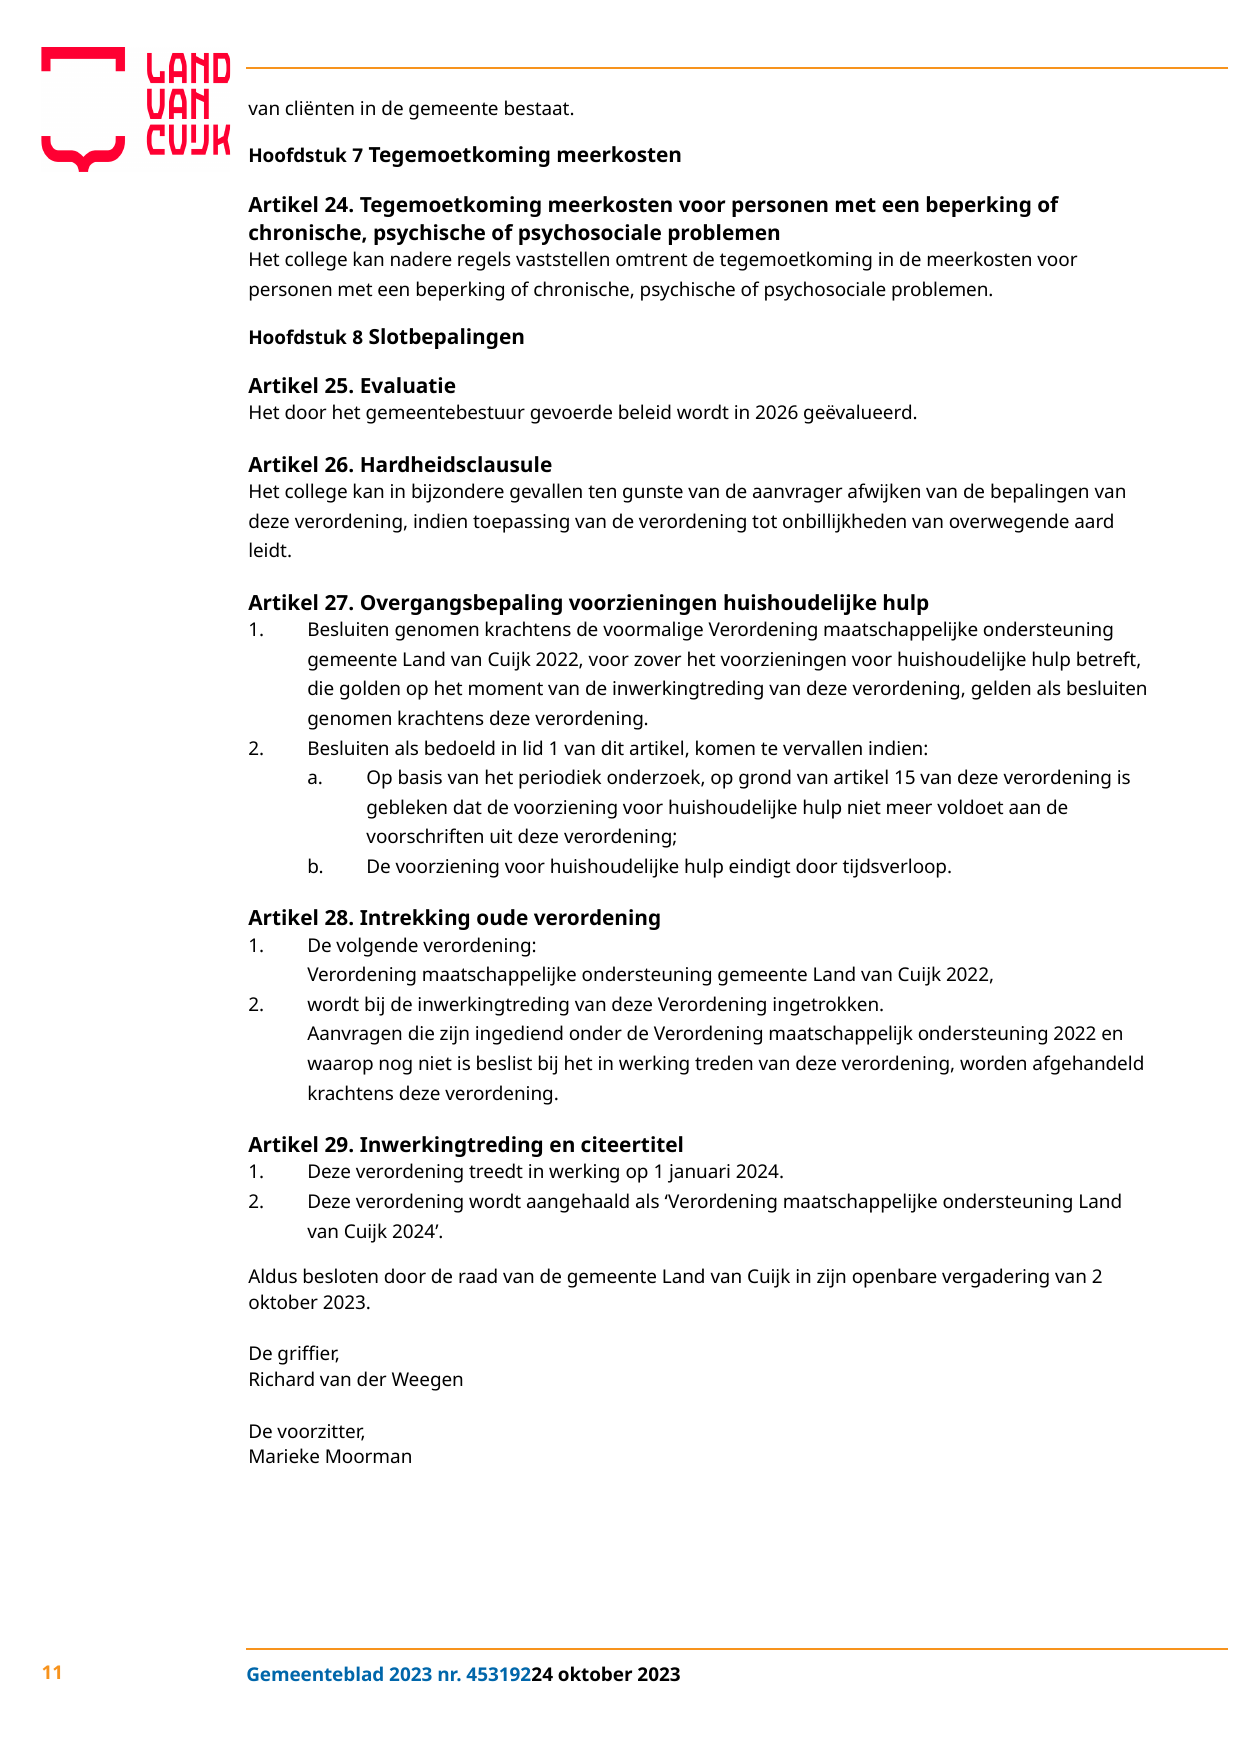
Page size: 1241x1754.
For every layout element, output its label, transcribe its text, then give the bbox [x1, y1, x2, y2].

list wordt bij de inwerkingtreding van deze Verordening ingetrokken. [248, 991, 1152, 1017]
text Richard van der Weegen [248, 1366, 1152, 1392]
list De voorziening voor huishoudelijke hulp eindigt door tijdsverloop. [307, 853, 1152, 879]
text Artikel 29. Inwerkingtreding en citeertitel [248, 1130, 1152, 1159]
text van cliënten in de gemeente bestaat. [248, 95, 1152, 121]
text Artikel 26. Hardheidsclausule [248, 450, 1152, 478]
text De voorzitter, [248, 1418, 1152, 1443]
text Hoofdstuk 7 Tegemoetkoming meerkosten [248, 140, 1152, 169]
text Artikel 24. Tegemoetkoming meerkosten voor personen met een beperking of chronische, psychische of psychosociale problemen [248, 190, 1152, 247]
text Het college kan nadere regels vaststellen omtrent de tegemoetkoming in de meerkosten voor personen met een beperking of chronische, psychische of psychosociale problemen. [248, 247, 1152, 302]
text Marieke Moorman [248, 1443, 1152, 1469]
list Op basis van het periodiek onderzoek, op grond van artikel 15 van deze verordening is gebleken dat de voorziening voor huishoudelijke hulp niet meer voldoet aan de voorschriften uit deze verordening; [307, 764, 1152, 849]
list De volgende verordening: [248, 932, 1152, 958]
list Aanvragen die zijn ingediend onder de Verordening maatschappelijk ondersteuning 2022 en waarop nog niet is beslist bij het in werking treden van deze verordening, worden afgehandeld krachtens deze verordening. [248, 1021, 1152, 1106]
text Het college kan in bijzondere gevallen ten gunste van de aanvrager afwijken van de bepalingen van deze verordening, indien toepassing van de verordening tot onbillijkheden van overwegende aard leidt. [248, 478, 1152, 563]
list Besluiten genomen krachtens de voormalige Verordening maatschappelijke ondersteuning gemeente Land van Cuijk 2022, voor zover het voorzieningen voor huishoudelijke hulp betreft, die golden op het moment van de inwerkingtreding van deze verordening, gelden als besluiten genomen krachtens deze verordening. [248, 616, 1152, 731]
text Het door het gemeentebestuur gevoerde beleid wordt in 2026 geëvalueerd. [248, 399, 1152, 425]
list Verordening maatschappelijke ondersteuning gemeente Land van Cuijk 2022, [248, 961, 1152, 987]
list Deze verordening wordt aangehaald als ‘Verordening maatschappelijke ondersteuning Land van Cuijk 2024’. [248, 1188, 1152, 1243]
list Deze verordening treedt in werking op 1 januari 2024. [248, 1159, 1152, 1184]
list Besluiten als bedoeld in lid 1 van dit artikel, komen te vervallen indien: [248, 735, 1152, 760]
text Artikel 27. Overgangsbepaling voorzieningen huishoudelijke hulp [248, 588, 1152, 616]
text De griffier, [248, 1341, 1152, 1366]
picture [41, 47, 231, 172]
text Hoofdstuk 8 Slotbepalingen [248, 322, 1152, 350]
text Artikel 25. Evaluatie [248, 371, 1152, 399]
text Artikel 28. Intrekking oude verordening [248, 903, 1152, 932]
text Aldus besloten door de raad van de gemeente Land van Cuijk in zijn openbare vergadering van 2 oktober 2023. [248, 1263, 1152, 1315]
